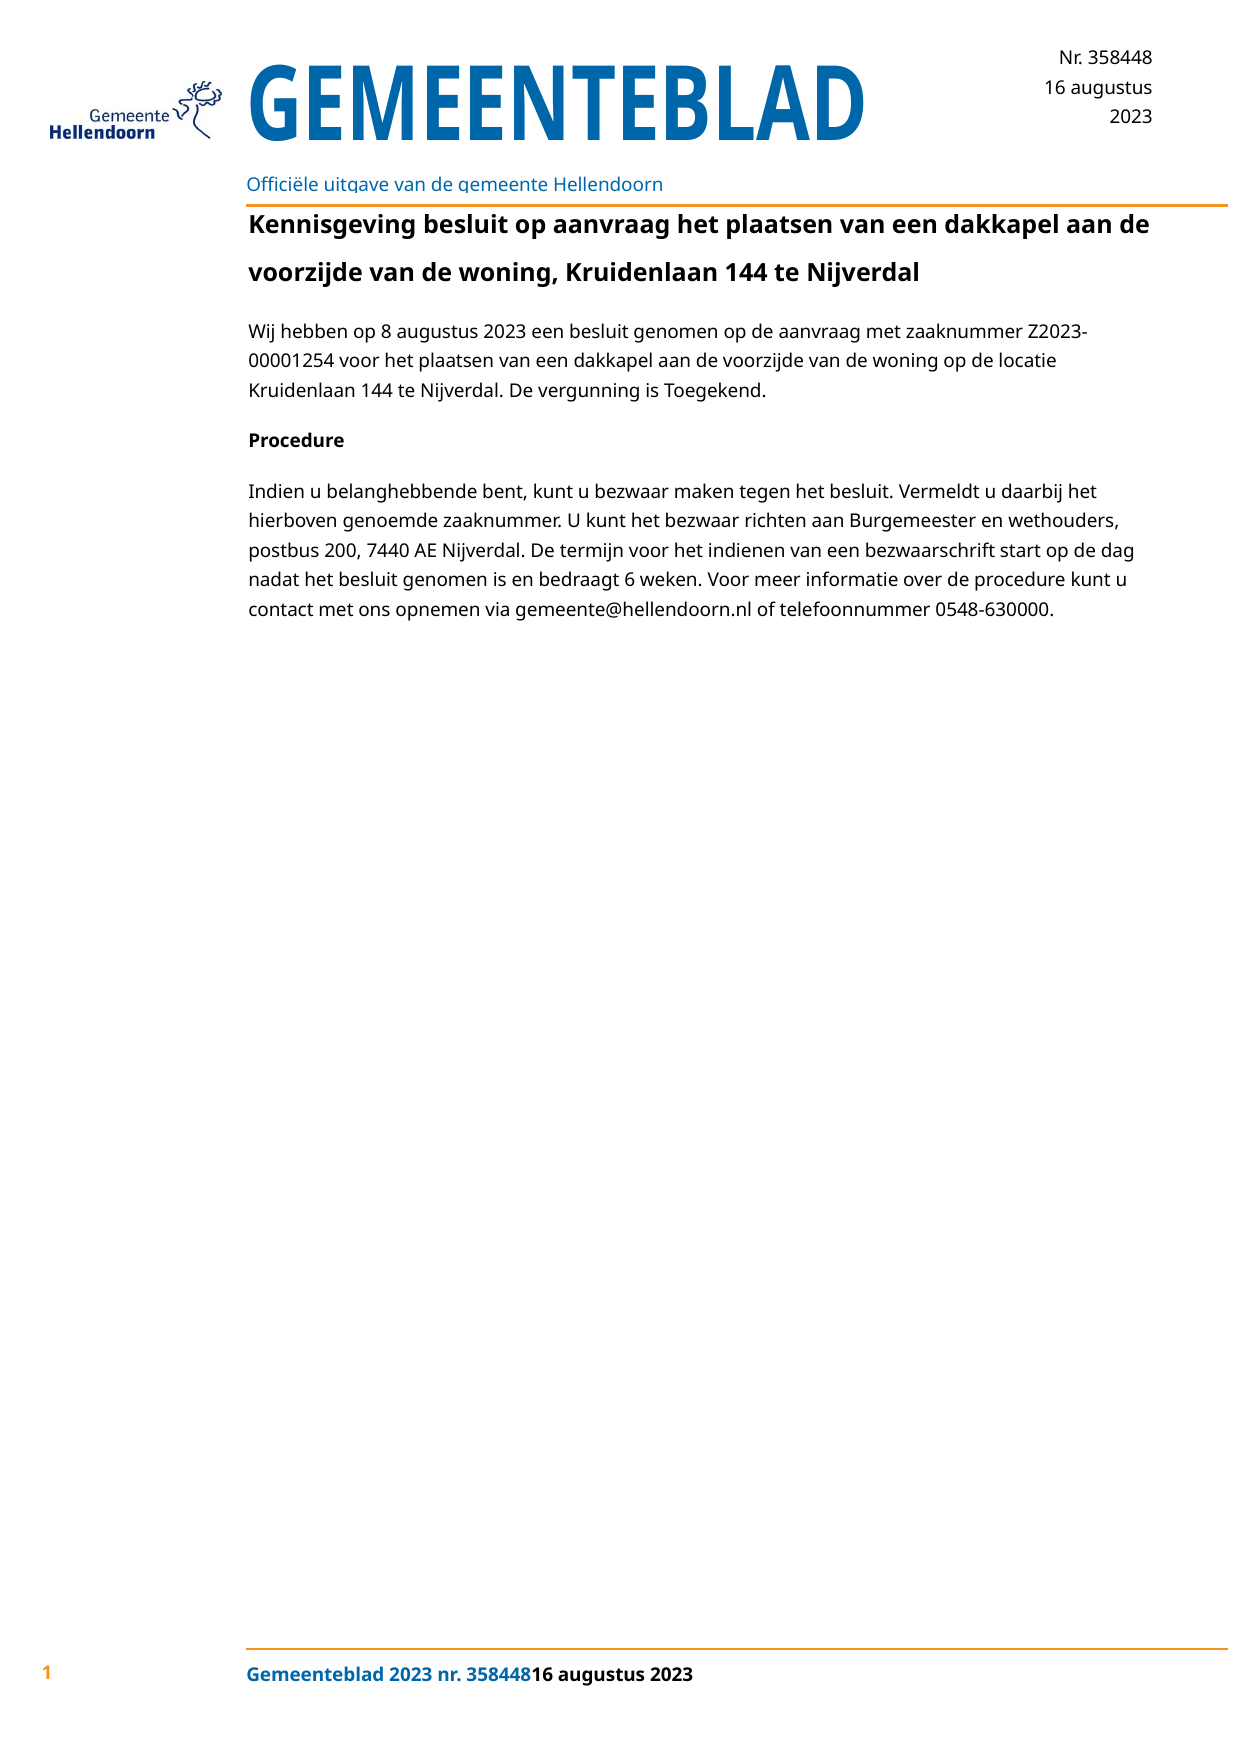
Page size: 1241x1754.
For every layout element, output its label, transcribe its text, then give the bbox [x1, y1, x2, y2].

text Indien u belanghebbende bent, kunt u bezwaar maken tegen het besluit. Vermeldt u daarbij het hierboven genoemde zaaknummer. U kunt het bezwaar richten aan Burgemeester en wethouders, postbus 200, 7440 AE Nijverdal. De termijn voor het indienen van een bezwaarschrift start op de dag nadat het besluit genomen is en bedraagt 6 weken. Voor meer informatie over de procedure kunt u contact met ons opnemen via gemeente@hellendoorn.nl of telefoonnummer 0548-630000. [248, 478, 1152, 622]
picture [41, 47, 231, 172]
text Kennisgeving besluit op aanvraag het plaatsen van een dakkapel aan de voorzijde van de woning, Kruidenlaan 144 te Nijverdal [248, 207, 1152, 288]
text Wij hebben op 8 augustus 2023 een besluit genomen op de aanvraag met zaaknummer Z2023-00001254 voor het plaatsen van een dakkapel aan de voorzijde van de woning op de locatie Kruidenlaan 144 te Nijverdal. De vergunning is Toegekend. [248, 318, 1152, 403]
text Procedure [248, 427, 1152, 453]
